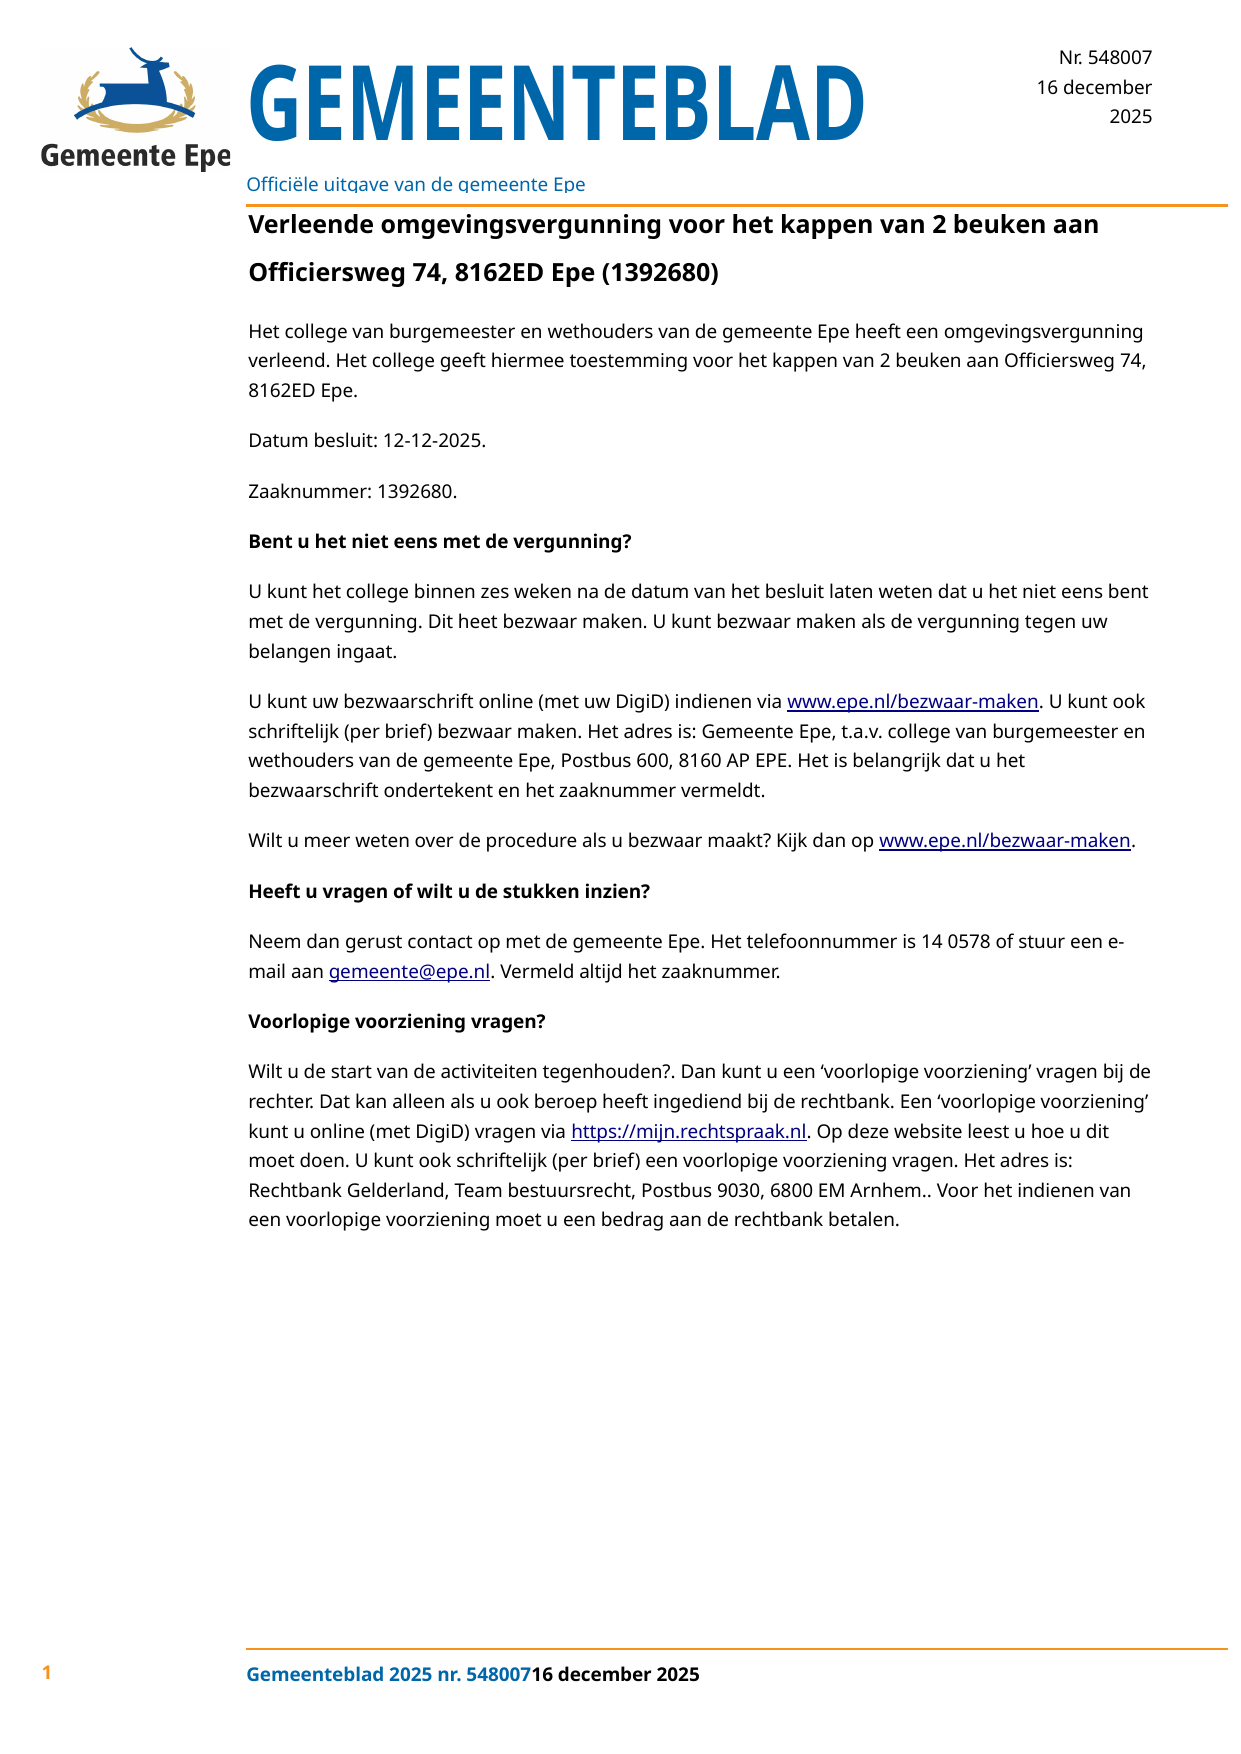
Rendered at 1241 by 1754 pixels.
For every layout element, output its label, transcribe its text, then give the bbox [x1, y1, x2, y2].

text Het college van burgemeester en wethouders van de gemeente Epe heeft een omgevingsvergunning verleend. Het college geeft hiermee toestemming voor het kappen van 2 beuken aan Officiersweg 74, 8162ED Epe. [248, 318, 1152, 403]
picture [41, 47, 231, 172]
text U kunt het college binnen zes weken na de datum van het besluit laten weten dat u het niet eens bent met de vergunning. Dit heet bezwaar maken. U kunt bezwaar maken als de vergunning tegen uw belangen ingaat. [248, 579, 1152, 664]
text Neem dan gerust contact op met de gemeente Epe. Het telefoonnummer is 14 0578 of stuur een e-mail aan gemeente@epe.nl. Vermeld altijd het zaaknummer. [248, 928, 1152, 984]
text Zaaknummer: 1392680. [248, 478, 1152, 504]
text Heeft u vragen of wilt u de stukken inzien? [248, 878, 1152, 904]
text Wilt u meer weten over de procedure als u bezwaar maakt? Kijk dan op www.epe.nl/bezwaar-maken. [248, 827, 1152, 853]
text Voorlopige voorziening vragen? [248, 1008, 1152, 1034]
text Datum besluit: 12-12-2025. [248, 427, 1152, 453]
text U kunt uw bezwaarschrift online (met uw DigiD) indienen via www.epe.nl/bezwaar-maken. U kunt ook schriftelijk (per brief) bezwaar maken. Het adres is: Gemeente Epe, t.a.v. college van burgemeester en wethouders van de gemeente Epe, Postbus 600, 8160 AP EPE. Het is belangrijk dat u het bezwaarschrift ondertekent en het zaaknummer vermeldt. [248, 688, 1152, 803]
text Verleende omgevingsvergunning voor het kappen van 2 beuken aan Officiersweg 74, 8162ED Epe (1392680) [248, 207, 1152, 288]
text Wilt u de start van de activiteiten tegenhouden?. Dan kunt u een ‘voorlopige voorziening’ vragen bij de rechter. Dat kan alleen als u ook beroep heeft ingediend bij de rechtbank. Een ‘voorlopige voorziening’ kunt u online (met DigiD) vragen via https://mijn.rechtspraak.nl. Op deze website leest u hoe u dit moet doen. U kunt ook schriftelijk (per brief) een voorlopige voorziening vragen. Het adres is: Rechtbank Gelderland, Team bestuursrecht, Postbus 9030, 6800 EM Arnhem.. Voor het indienen van een voorlopige voorziening moet u een bedrag aan de rechtbank betalen. [248, 1059, 1152, 1232]
text Bent u het niet eens met de vergunning? [248, 528, 1152, 554]
